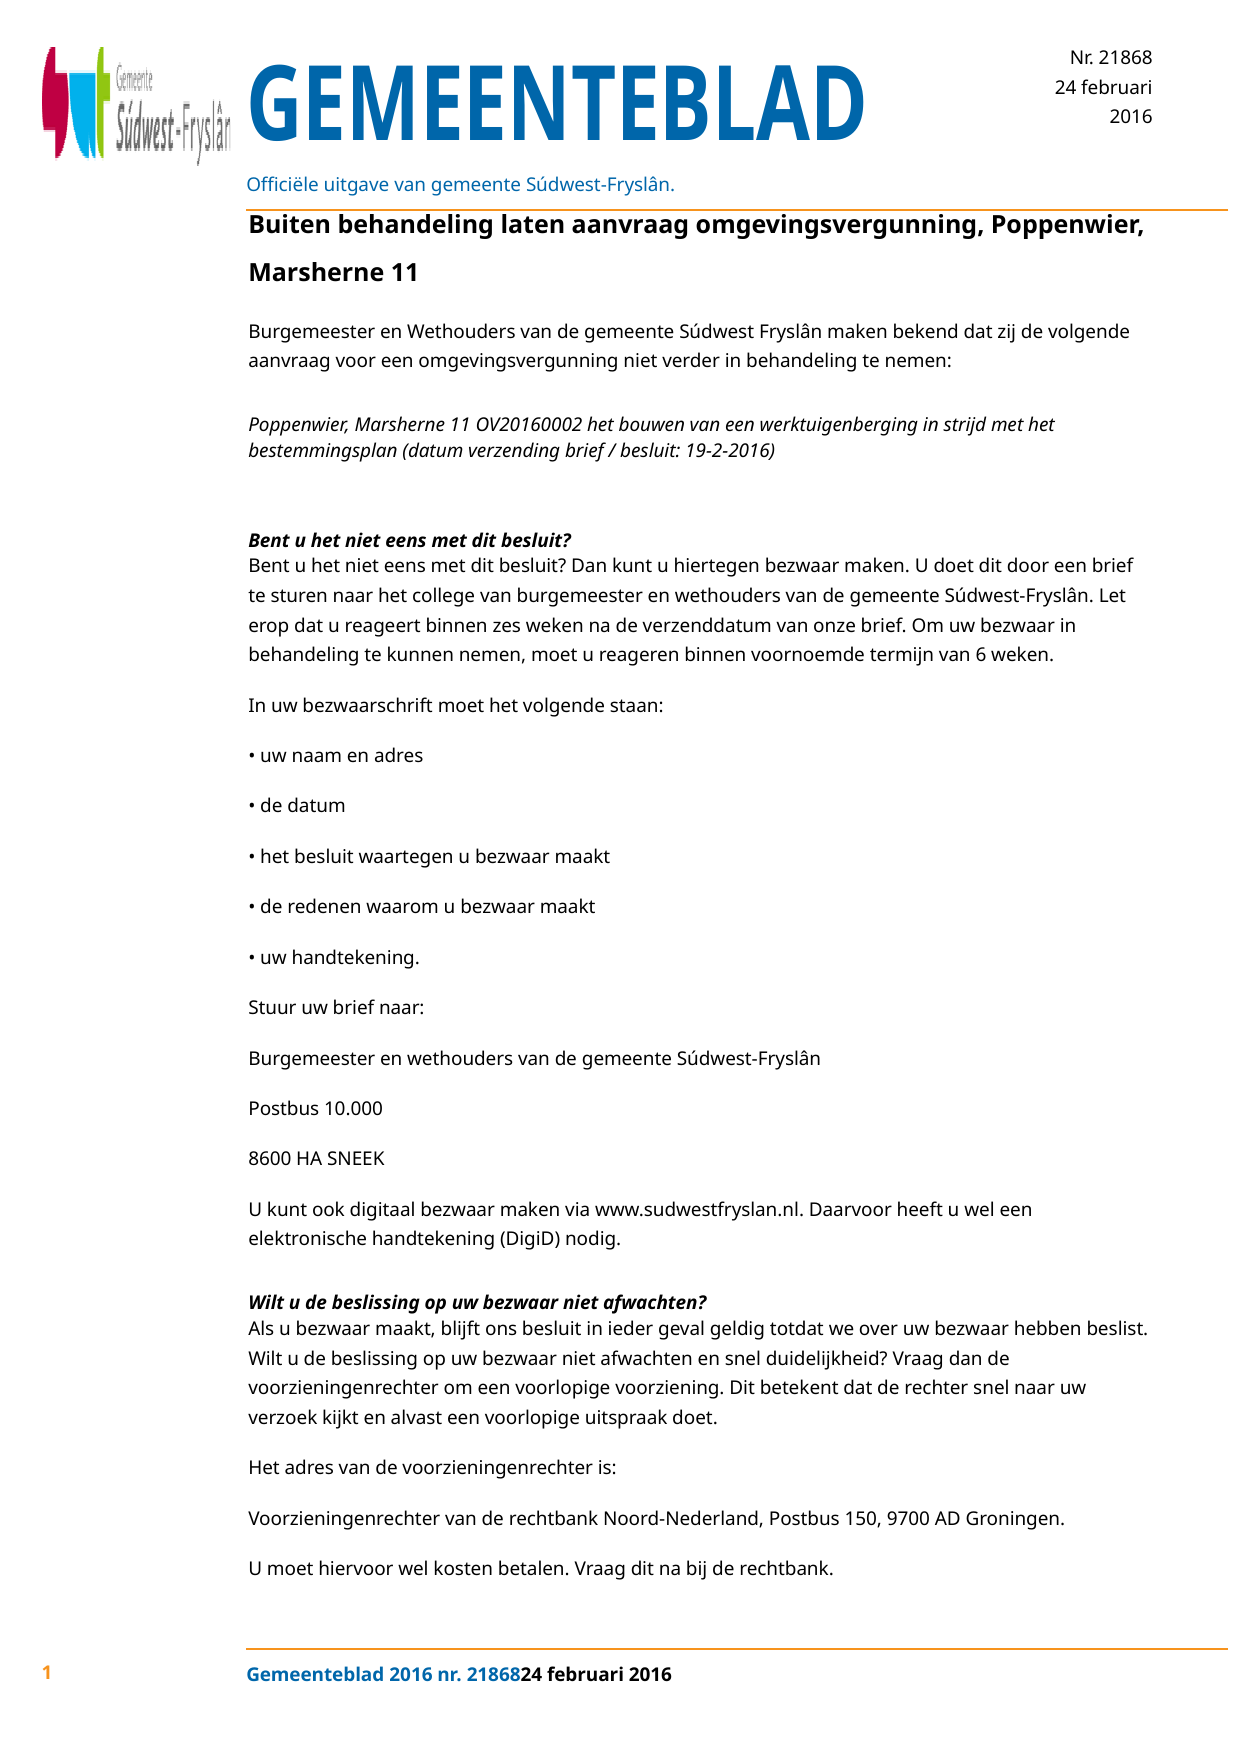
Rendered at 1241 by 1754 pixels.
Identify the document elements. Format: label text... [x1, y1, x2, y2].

text Burgemeester en Wethouders van de gemeente Súdwest Fryslân maken bekend dat zij de volgende aanvraag voor een omgevingsvergunning niet verder in behandeling te nemen: [248, 318, 1152, 373]
text Burgemeester en wethouders van de gemeente Súdwest-Fryslân [248, 1045, 1152, 1070]
text Het adres van de voorzieningenrechter is: [248, 1454, 1152, 1480]
text • de datum [248, 793, 1152, 818]
text U moet hiervoor wel kosten betalen. Vraag dit na bij de rechtbank. [248, 1555, 1152, 1581]
text • de redenen waarom u bezwaar maakt [248, 893, 1152, 919]
text In uw bezwaarschrift moet het volgende staan: [248, 692, 1152, 717]
text Als u bezwaar maakt, blijft ons besluit in ieder geval geldig totdat we over uw bezwaar hebben beslist. Wilt u de beslissing op uw bezwaar niet afwachten en snel duidelijkheid? Vraag dan de voorzieningenrechter om een voorlopige voorziening. Dit betekent dat de rechter snel naar uw verzoek kijkt en alvast een voorlopige uitspraak doet. [248, 1315, 1152, 1430]
text Voorzieningenrechter van de rechtbank Noord-Nederland, Postbus 150, 9700 AD Groningen. [248, 1505, 1152, 1531]
text Stuur uw brief naar: [248, 994, 1152, 1020]
text • het besluit waartegen u bezwaar maakt [248, 843, 1152, 869]
text Postbus 10.000 [248, 1095, 1152, 1121]
text Buiten behandeling laten aanvraag omgevingsvergunning, Poppenwier, Marsherne 11 [248, 211, 1152, 288]
text U kunt ook digitaal bezwaar maken via www.sudwestfryslan.nl. Daarvoor heeft u wel een elektronische handtekening (DigiD) nodig. [248, 1196, 1152, 1251]
text Bent u het niet eens met dit besluit? Dan kunt u hiertegen bezwaar maken. U doet dit door een brief te sturen naar het college van burgemeester en wethouders van de gemeente Súdwest-Fryslân. Let erop dat u reageert binnen zes weken na de verzenddatum van onze brief. Om uw bezwaar in behandeling te kunnen nemen, moet u reageren binnen voornoemde termijn van 6 weken. [248, 553, 1152, 667]
text 8600 HA SNEEK [248, 1146, 1152, 1171]
text Poppenwier, Marsherne 11 OV20160002 het bouwen van een werktuigenberging in strijd met het bestemmingsplan (datum verzending brief / besluit: 19-2-2016) [248, 411, 1152, 463]
text Wilt u de beslissing op uw bezwaar niet afwachten? [248, 1289, 1152, 1315]
picture [41, 47, 231, 172]
text Bent u het niet eens met dit besluit? [248, 527, 1152, 553]
text • uw handtekening. [248, 944, 1152, 969]
text • uw naam en adres [248, 742, 1152, 768]
